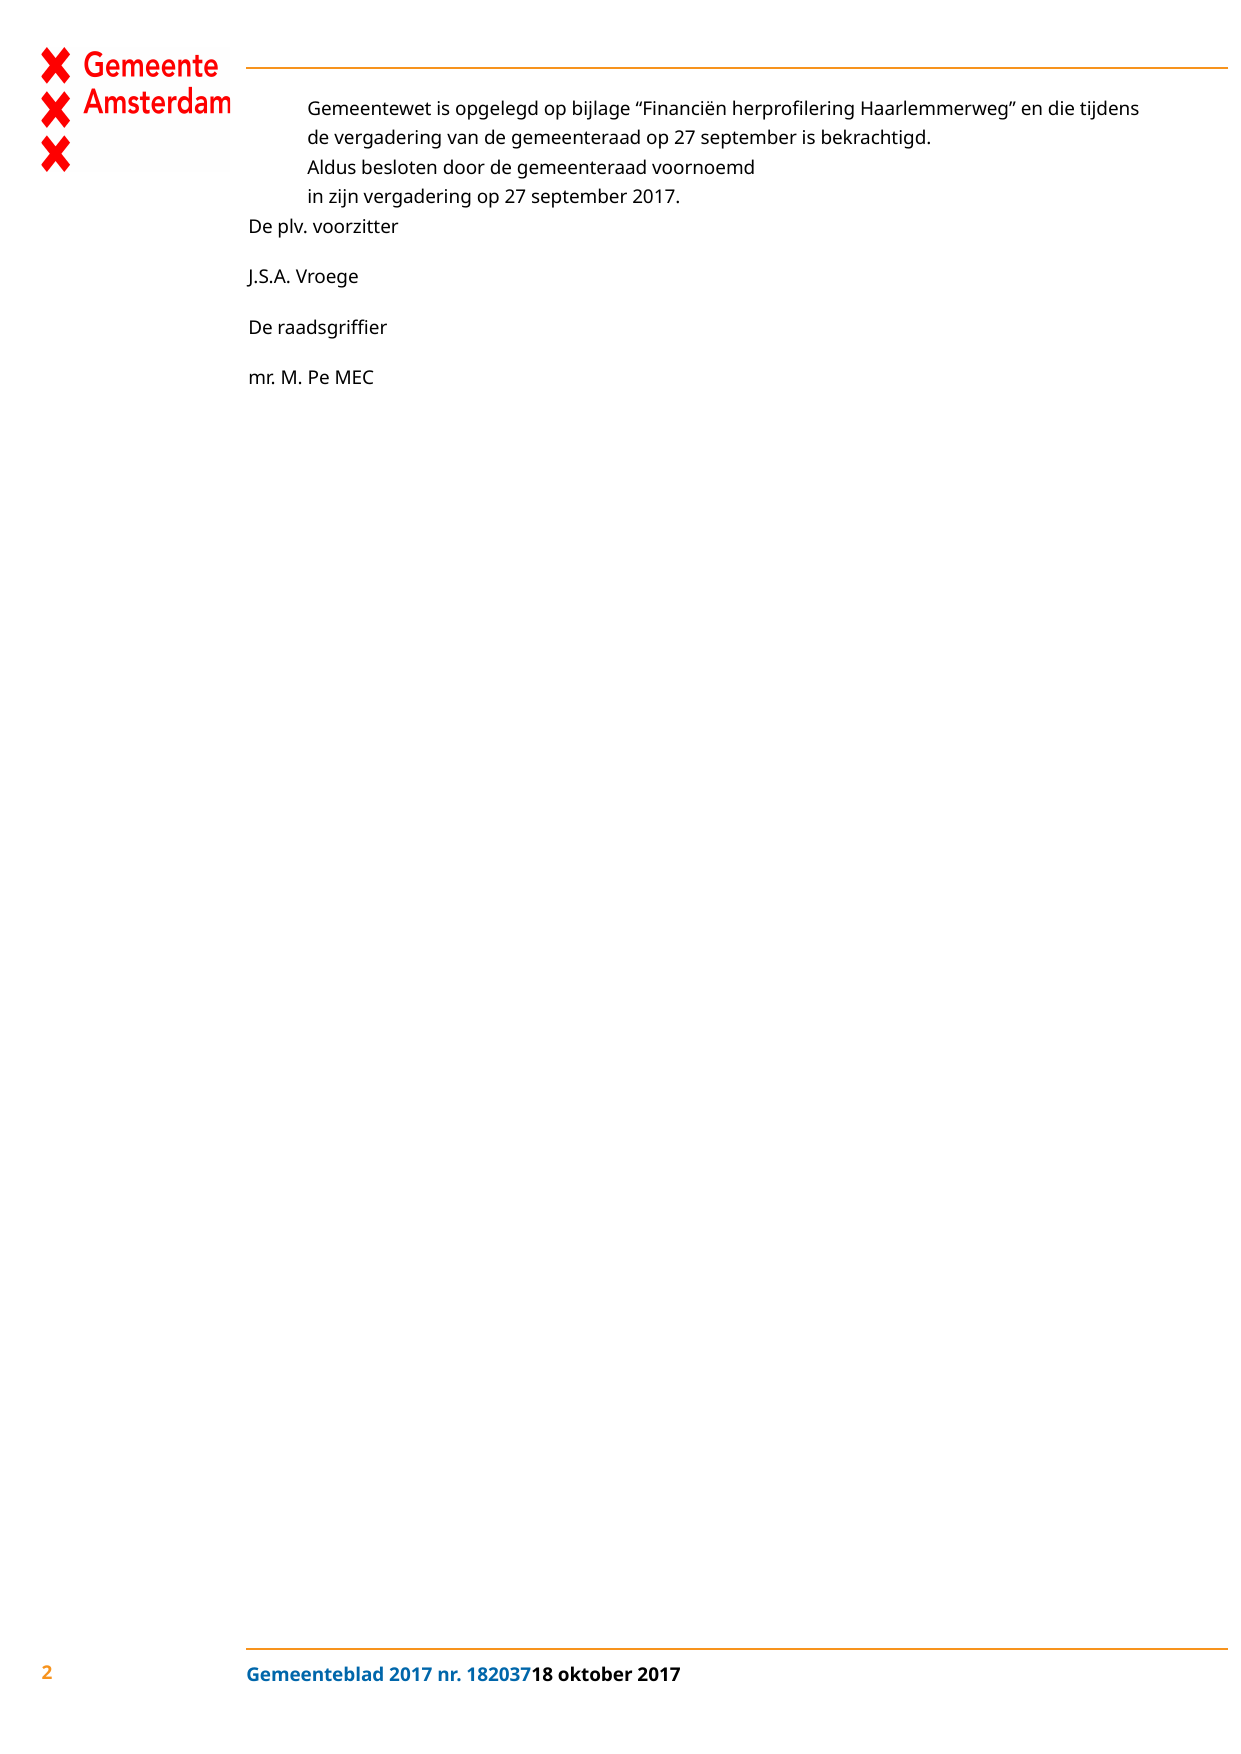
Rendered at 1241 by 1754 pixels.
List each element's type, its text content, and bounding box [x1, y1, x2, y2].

text De raadsgriffier [248, 314, 1152, 340]
list Gemeentewet is opgelegd op bijlage “Financiën herprofilering Haarlemmerweg” en die tijdens de vergadering van de gemeenteraad op 27 september is bekrachtigd. [248, 95, 1152, 150]
text J.S.A. Vroege [248, 263, 1152, 289]
list in zijn vergadering op 27 september 2017. [248, 183, 1152, 209]
list Aldus besloten door de gemeenteraad voornoemd [248, 154, 1152, 180]
picture [41, 47, 231, 172]
text De plv. voorzitter [248, 213, 1152, 239]
text mr. M. Pe MEC [248, 364, 1152, 390]
